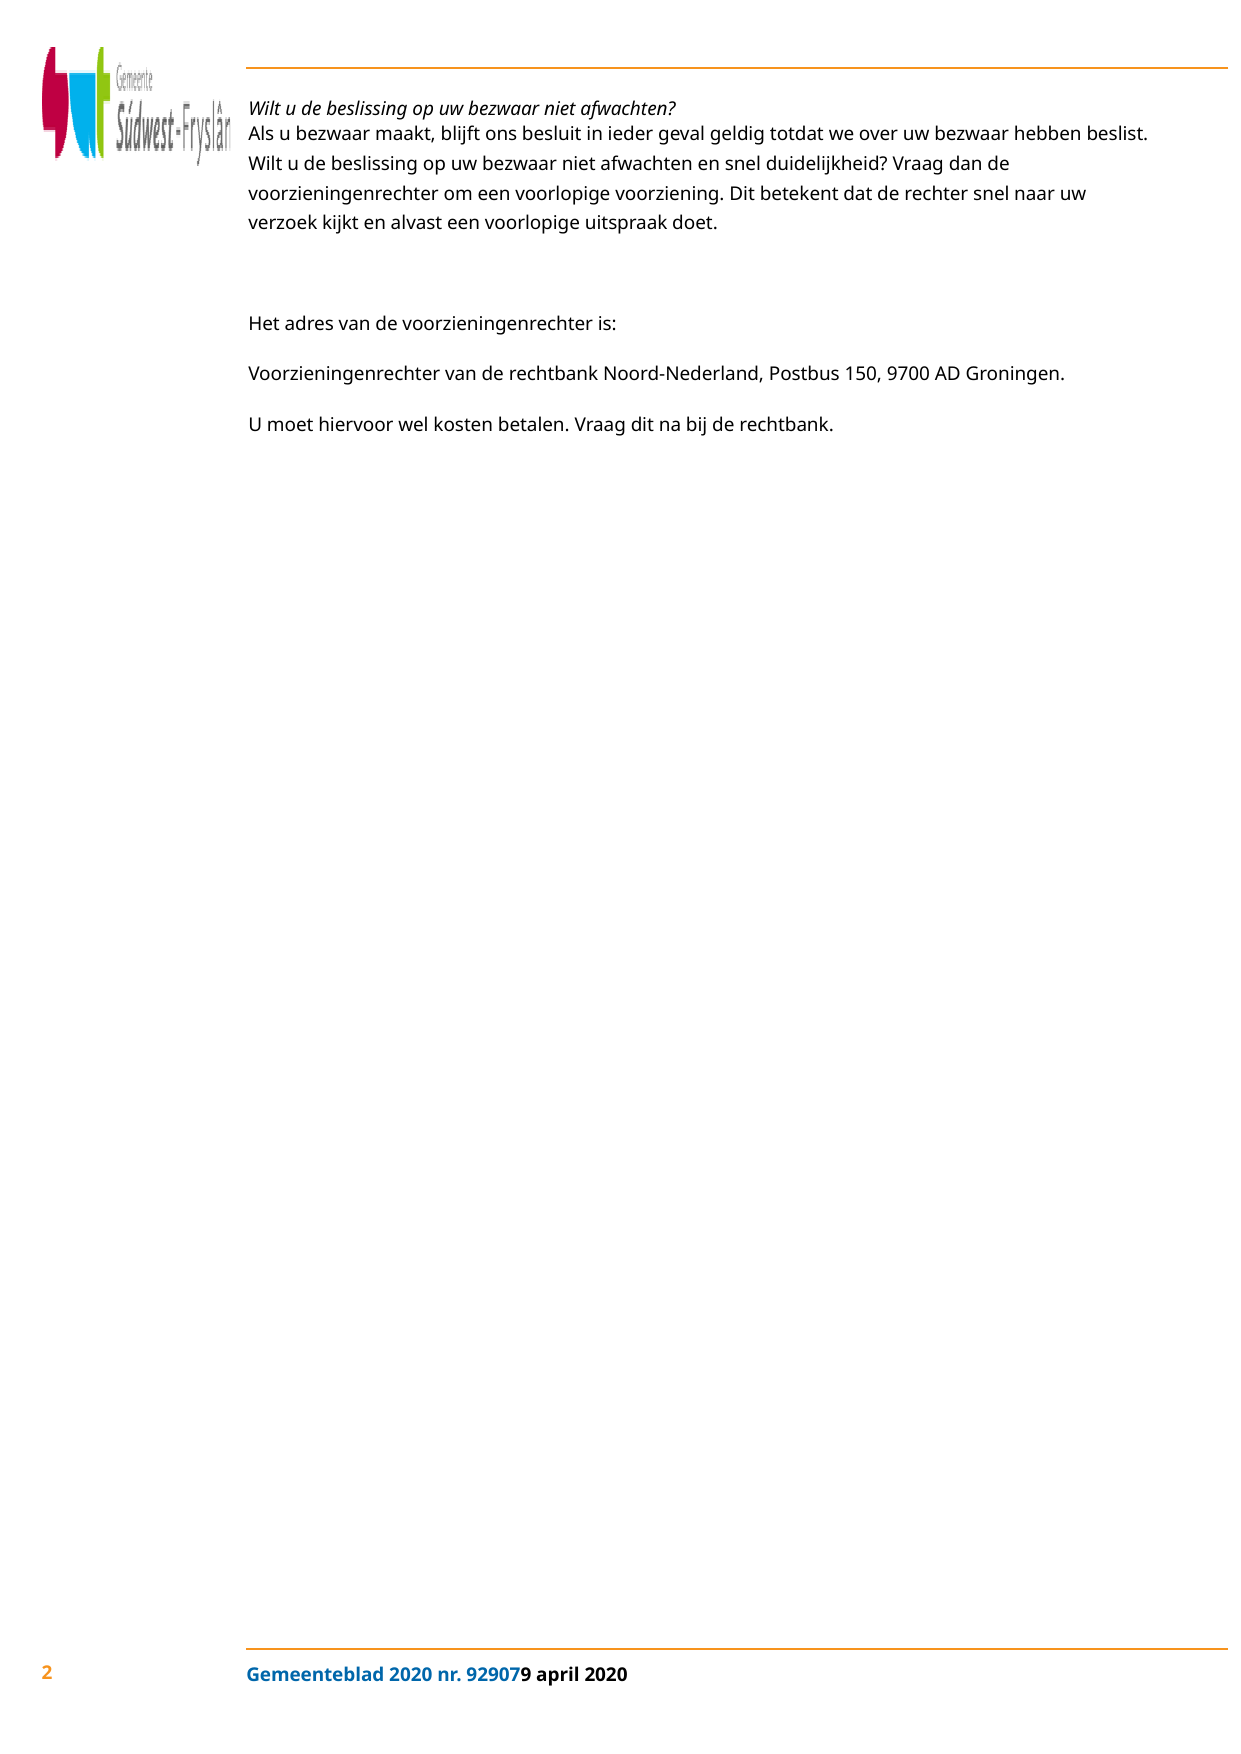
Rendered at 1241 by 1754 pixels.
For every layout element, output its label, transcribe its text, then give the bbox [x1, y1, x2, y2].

text Wilt u de beslissing op uw bezwaar niet afwachten? [248, 95, 1152, 121]
text U moet hiervoor wel kosten betalen. Vraag dit na bij de rechtbank. [248, 411, 1152, 437]
text Voorzieningenrechter van de rechtbank Noord-Nederland, Postbus 150, 9700 AD Groningen. [248, 361, 1152, 386]
text Het adres van de voorzieningenrechter is: [248, 310, 1152, 336]
text Als u bezwaar maakt, blijft ons besluit in ieder geval geldig totdat we over uw bezwaar hebben beslist. Wilt u de beslissing op uw bezwaar niet afwachten en snel duidelijkheid? Vraag dan de voorzieningenrechter om een voorlopige voorziening. Dit betekent dat de rechter snel naar uw verzoek kijkt en alvast een voorlopige uitspraak doet. [248, 121, 1152, 235]
picture [41, 47, 231, 172]
